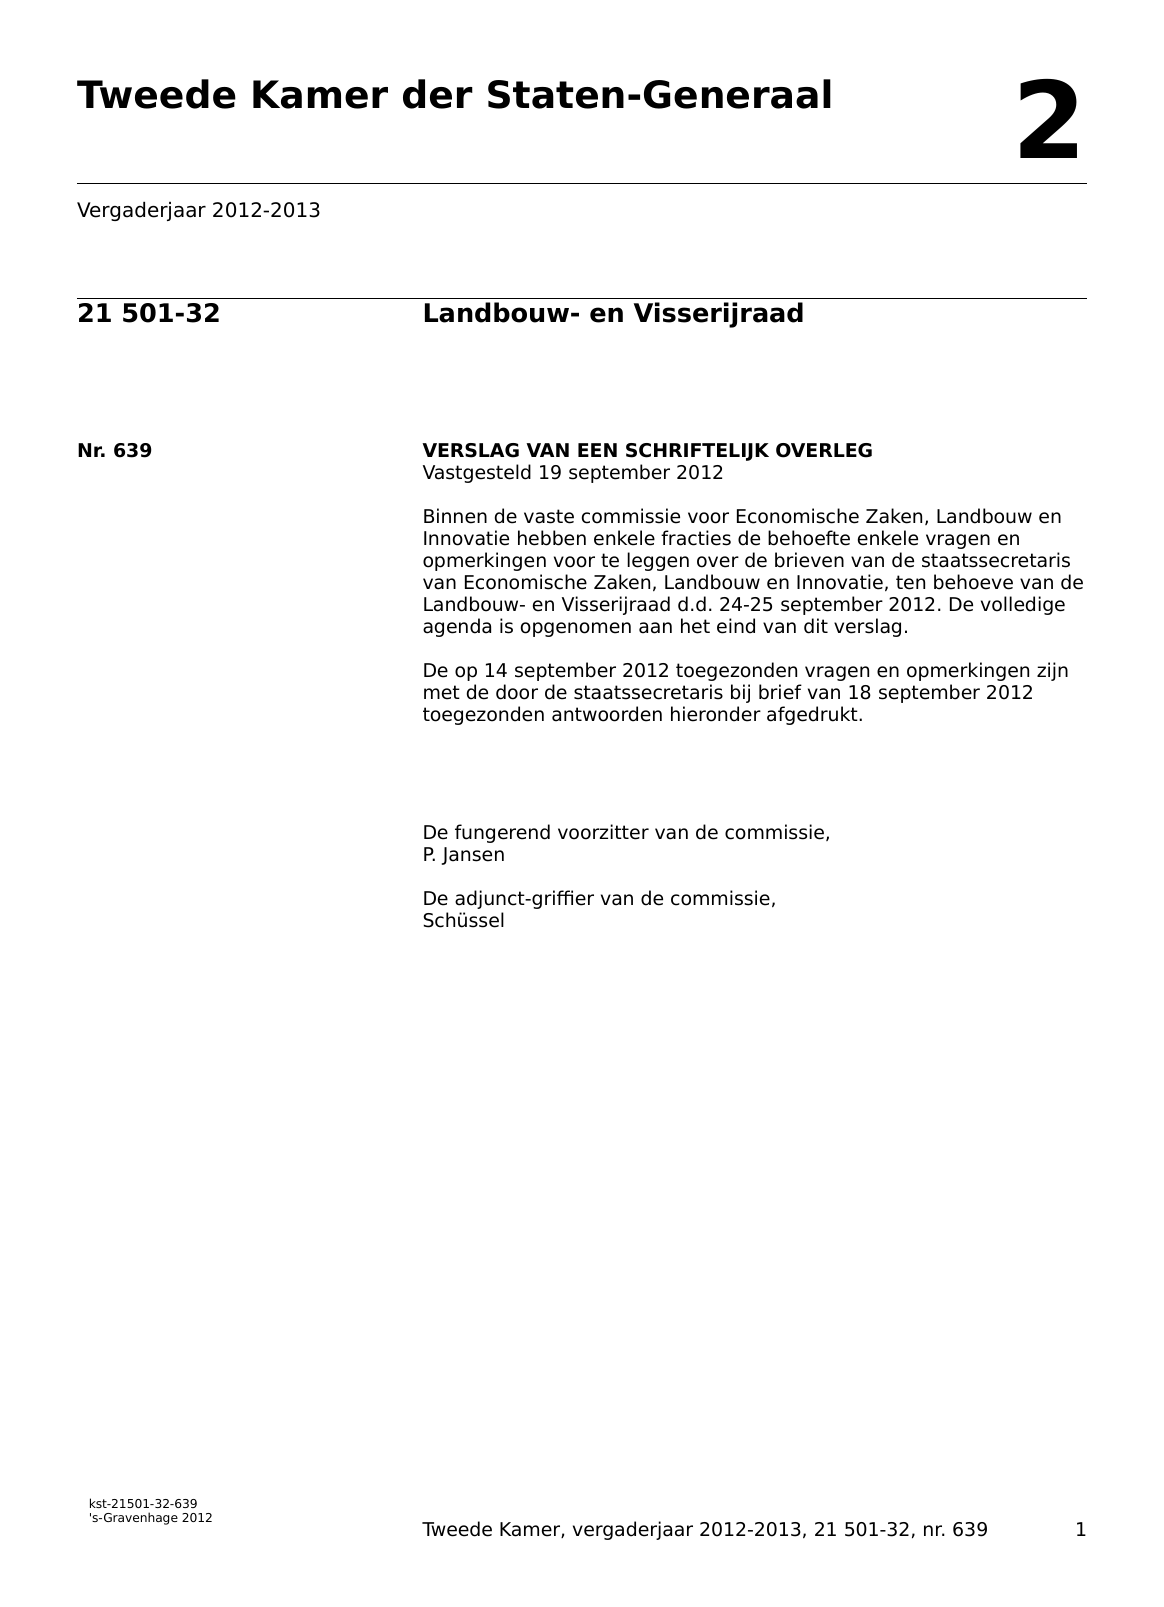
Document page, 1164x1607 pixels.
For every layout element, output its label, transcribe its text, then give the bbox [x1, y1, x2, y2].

text De adjunct-griffier van de commissie, Schüssel [422, 888, 1087, 932]
text De op 14 september 2012 toegezonden vragen en opmerkingen zijn met de door de staatssecretaris bij brief van 18 september 2012 toegezonden antwoorden hieronder afgedrukt. [422, 660, 1087, 726]
subtitle Nr. 639 VERSLAG VAN EEN SCHRIFTELIJK OVERLEG [77, 440, 1087, 462]
text De fungerend voorzitter van de commissie, P. Jansen [422, 822, 1087, 866]
text Binnen de vaste commissie voor Economische Zaken, Landbouw en Innovatie hebben enkele fracties de behoefte enkele vragen en opmerkingen voor te leggen over de brieven van de staatssecretaris van Economische Zaken, Landbouw en Innovatie, ten behoeve van de Landbouw- en Visserijraad d.d. 24-25 september 2012. De volledige agenda is opgenomen aan het eind van dit verslag. [422, 506, 1087, 638]
text 's-Gravenhage 2012 [88, 1511, 323, 1525]
table_header Tweede Kamer der Staten-Generaal [77, 59, 886, 183]
text Vastgesteld 19 september 2012 [422, 462, 1087, 484]
text kst-21501-32-639 [88, 1497, 323, 1511]
subtitle 21 501-32 Landbouw- en Visserijraad [77, 299, 1087, 329]
table_cell Vergaderjaar 2012-2013 [77, 184, 1087, 298]
table_header 2 [886, 59, 1087, 183]
